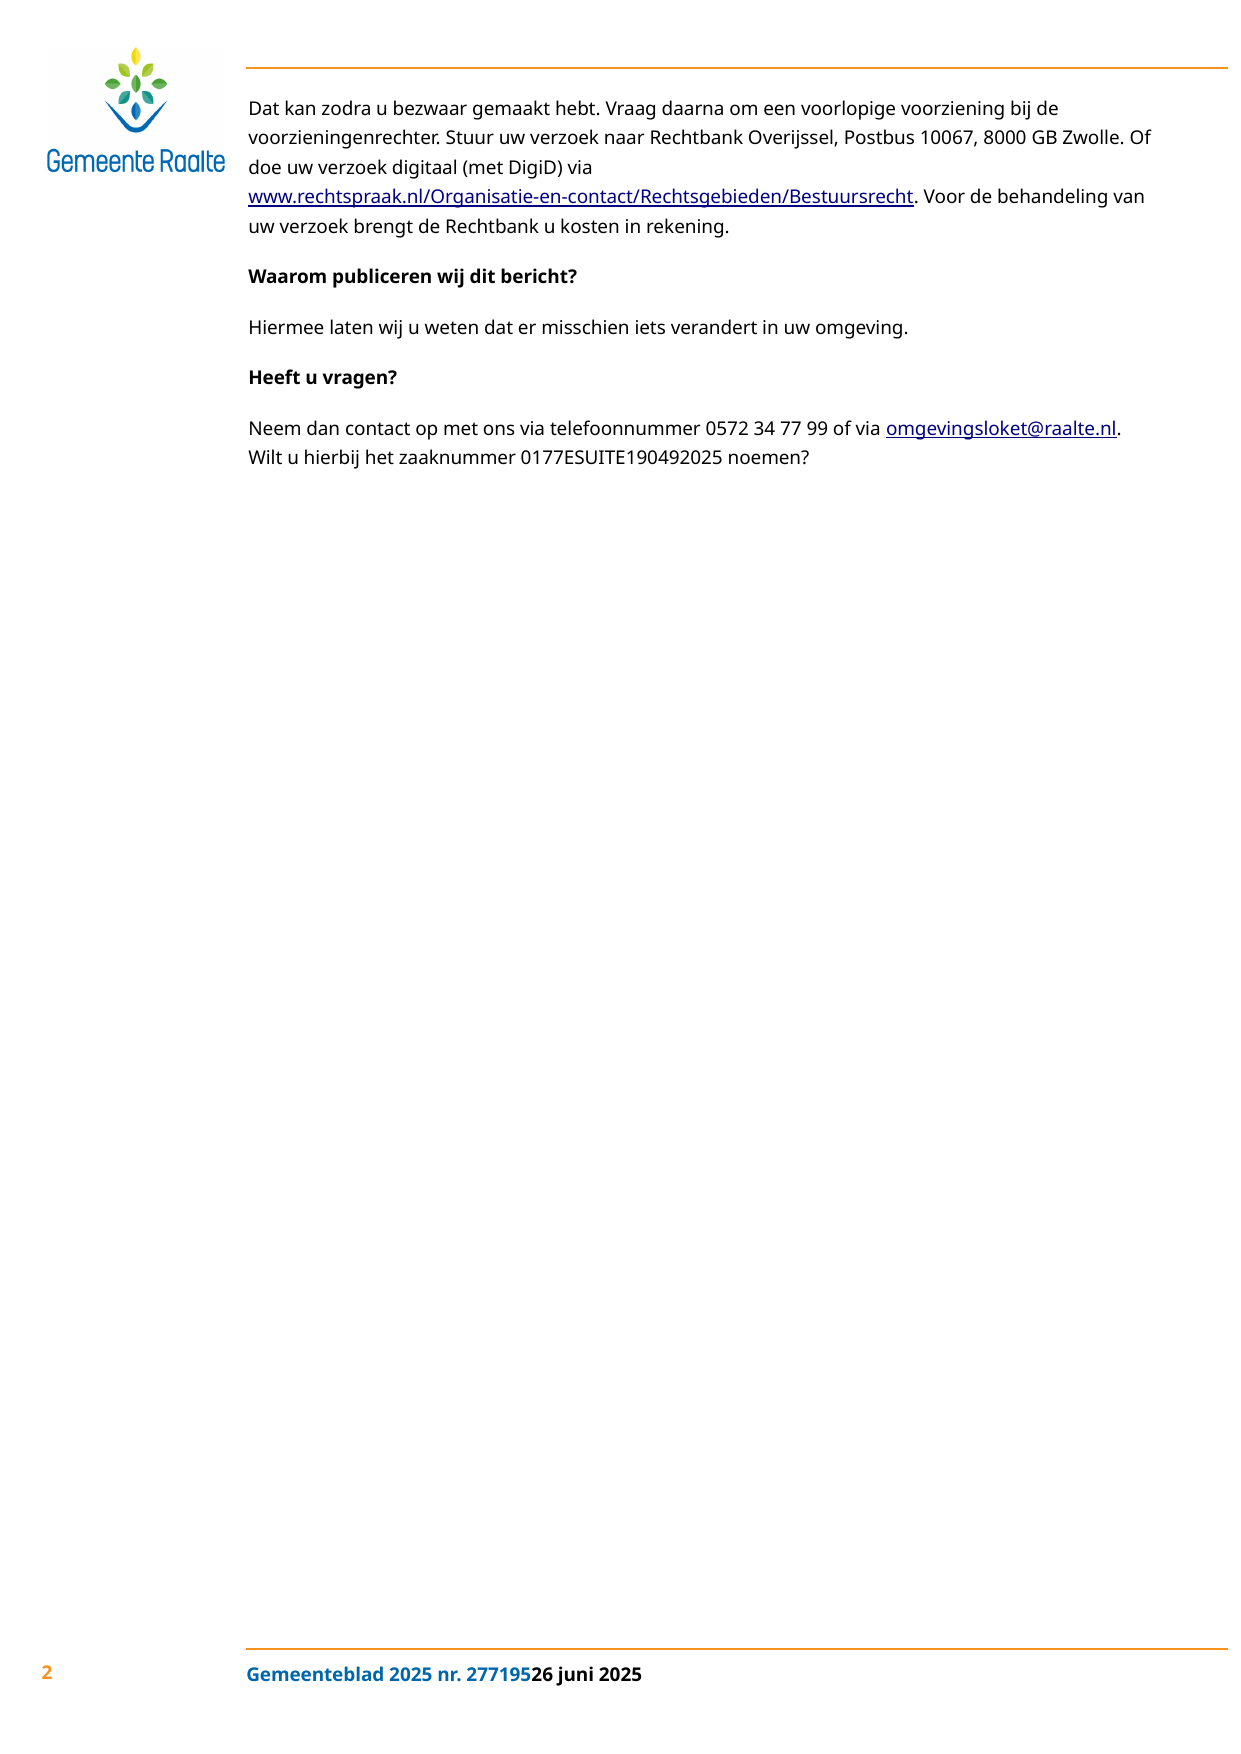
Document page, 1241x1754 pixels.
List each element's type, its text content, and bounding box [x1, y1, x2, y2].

text Waarom publiceren wij dit bericht? [248, 263, 1152, 289]
text Heeft u vragen? [248, 364, 1152, 390]
text Dat kan zodra u bezwaar gemaakt hebt. Vraag daarna om een voorlopige voorziening bij de voorzieningenrechter. Stuur uw verzoek naar Rechtbank Overijssel, Postbus 10067, 8000 GB Zwolle. Of doe uw verzoek digitaal (met DigiD) via www.rechtspraak.nl/Organisatie-en-contact/Rechtsgebieden/Bestuursrecht. Voor de behandeling van uw verzoek brengt de Rechtbank u kosten in rekening. [248, 95, 1152, 239]
picture [41, 47, 231, 172]
text Neem dan contact op met ons via telefoonnummer 0572 34 77 99 of via omgevingsloket@raalte.nl. Wilt u hierbij het zaaknummer 0177ESUITE190492025 noemen? [248, 415, 1152, 470]
text Hiermee laten wij u weten dat er misschien iets verandert in uw omgeving. [248, 314, 1152, 340]
